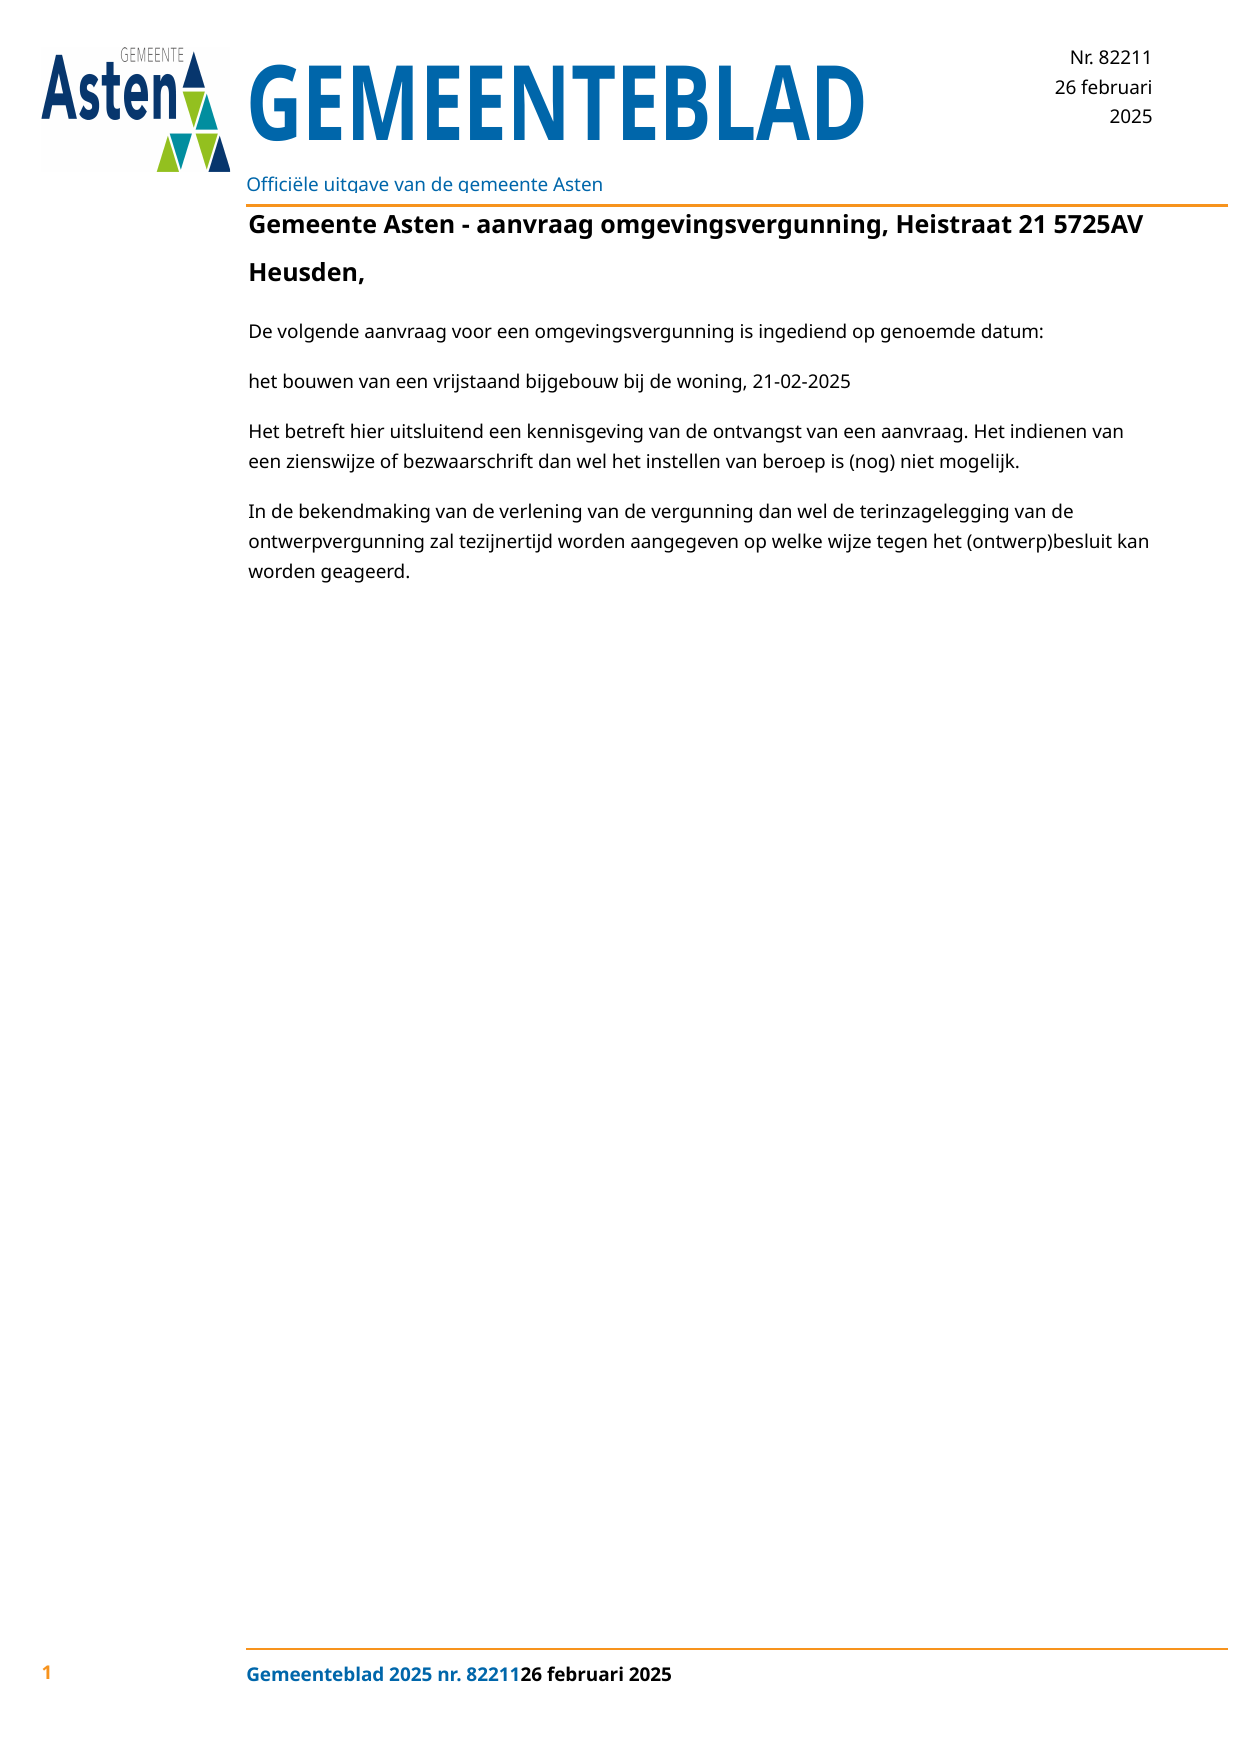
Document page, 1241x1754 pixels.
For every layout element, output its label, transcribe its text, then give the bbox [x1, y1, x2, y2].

text het bouwen van een vrijstaand bijgebouw bij de woning, 21-02-2025 [248, 368, 1152, 394]
text In de bekendmaking van de verlening van de vergunning dan wel de terinzagelegging van de ontwerpvergunning zal tezijnertijd worden aangegeven op welke wijze tegen het (ontwerp)besluit kan worden geageerd. [248, 499, 1152, 584]
text De volgende aanvraag voor een omgevingsvergunning is ingediend op genoemde datum: [248, 318, 1152, 344]
text Het betreft hier uitsluitend een kennisgeving van de ontvangst van een aanvraag. Het indienen van een zienswijze of bezwaarschrift dan wel het instellen van beroep is (nog) niet mogelijk. [248, 419, 1152, 474]
picture [41, 47, 231, 172]
text Gemeente Asten - aanvraag omgevingsvergunning, Heistraat 21 5725AV Heusden, [248, 207, 1152, 288]
